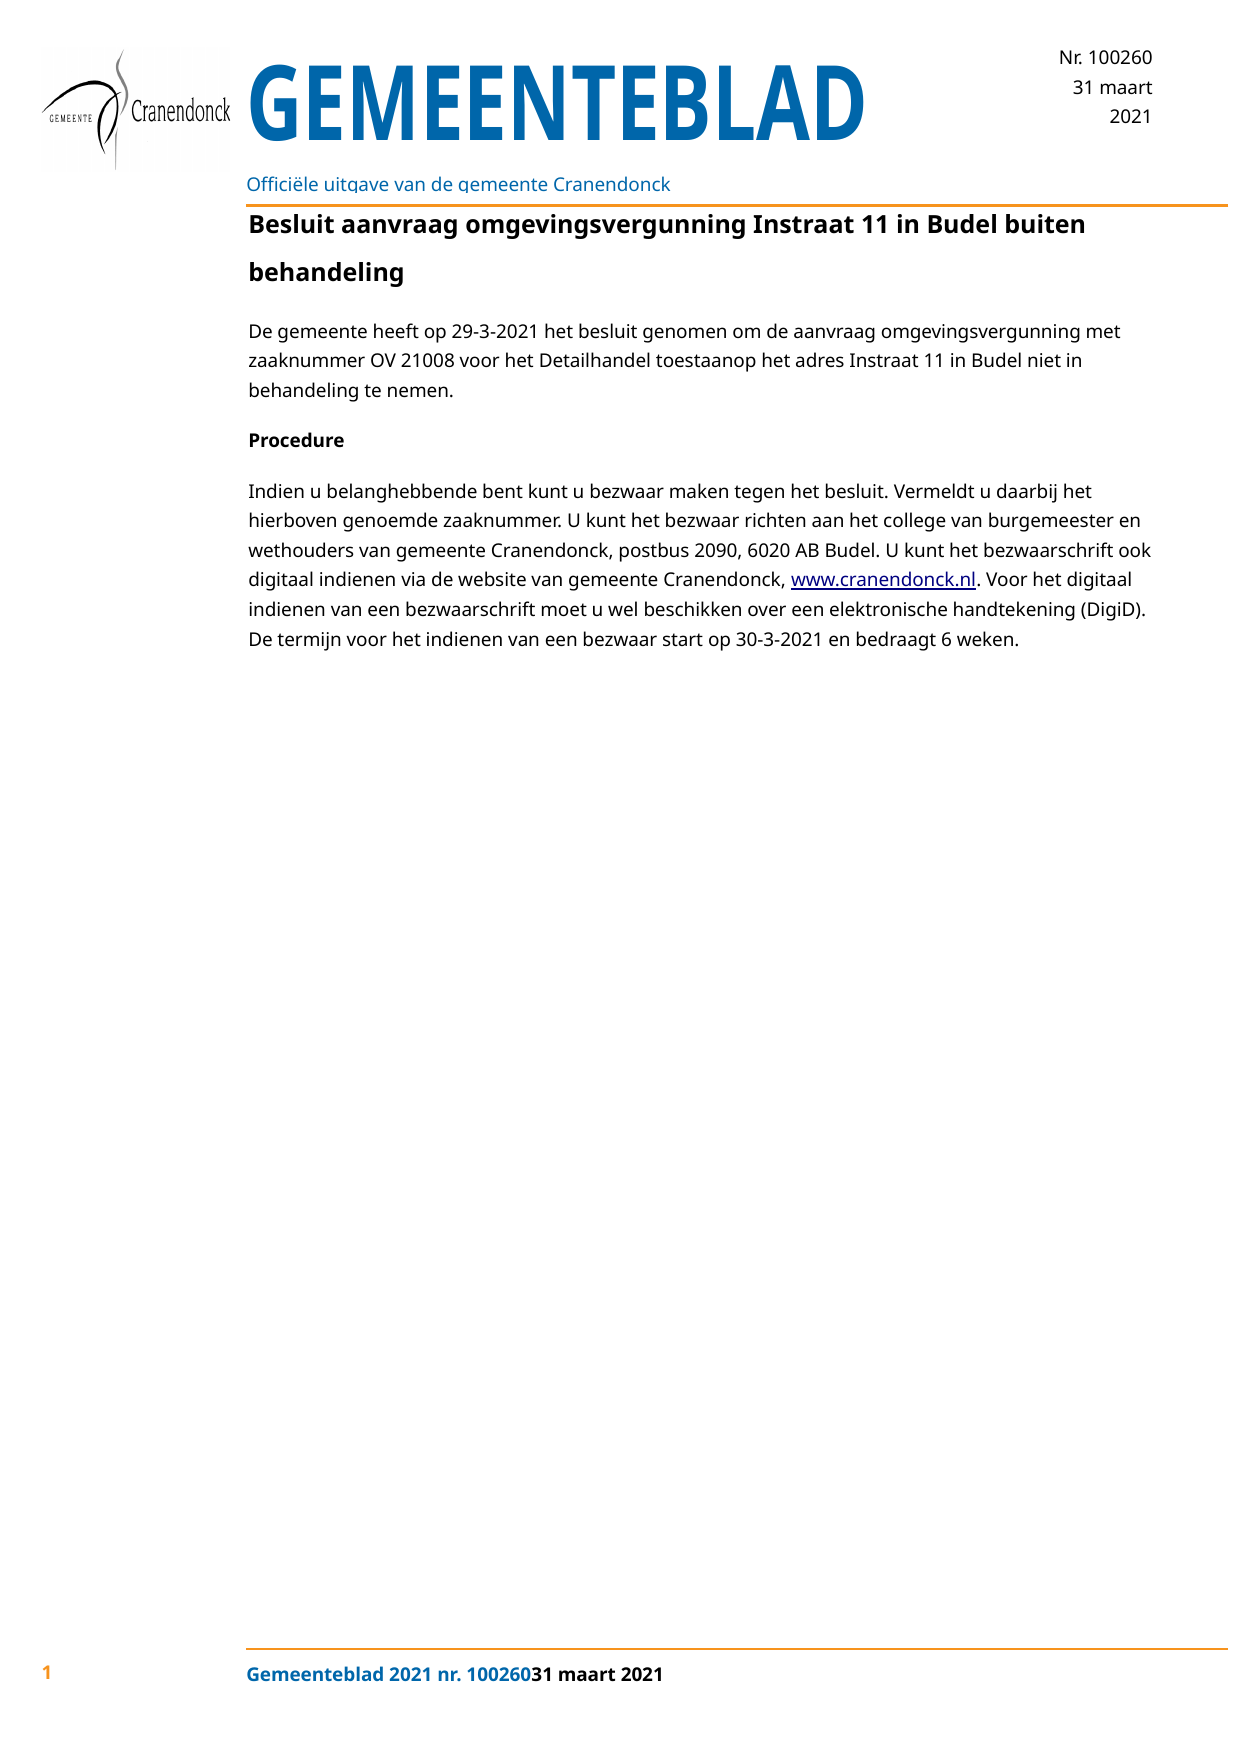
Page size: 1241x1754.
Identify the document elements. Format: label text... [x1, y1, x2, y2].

text Indien u belanghebbende bent kunt u bezwaar maken tegen het besluit. Vermeldt u daarbij het hierboven genoemde zaaknummer. U kunt het bezwaar richten aan het college van burgemeester en wethouders van gemeente Cranendonck, postbus 2090, 6020 AB Budel. U kunt het bezwaarschrift ook digitaal indienen via de website van gemeente Cranendonck, www.cranendonck.nl. Voor het digitaal indienen van een bezwaarschrift moet u wel beschikken over een elektronische handtekening (DigiD). De termijn voor het indienen van een bezwaar start op 30-3-2021 en bedraagt 6 weken. [248, 478, 1152, 652]
text Procedure [248, 427, 1152, 453]
text Besluit aanvraag omgevingsvergunning Instraat 11 in Budel buiten behandeling [248, 207, 1152, 288]
picture [41, 47, 231, 172]
text De gemeente heeft op 29-3-2021 het besluit genomen om de aanvraag omgevingsvergunning met zaaknummer OV 21008 voor het Detailhandel toestaanop het adres Instraat 11 in Budel niet in behandeling te nemen. [248, 318, 1152, 403]
